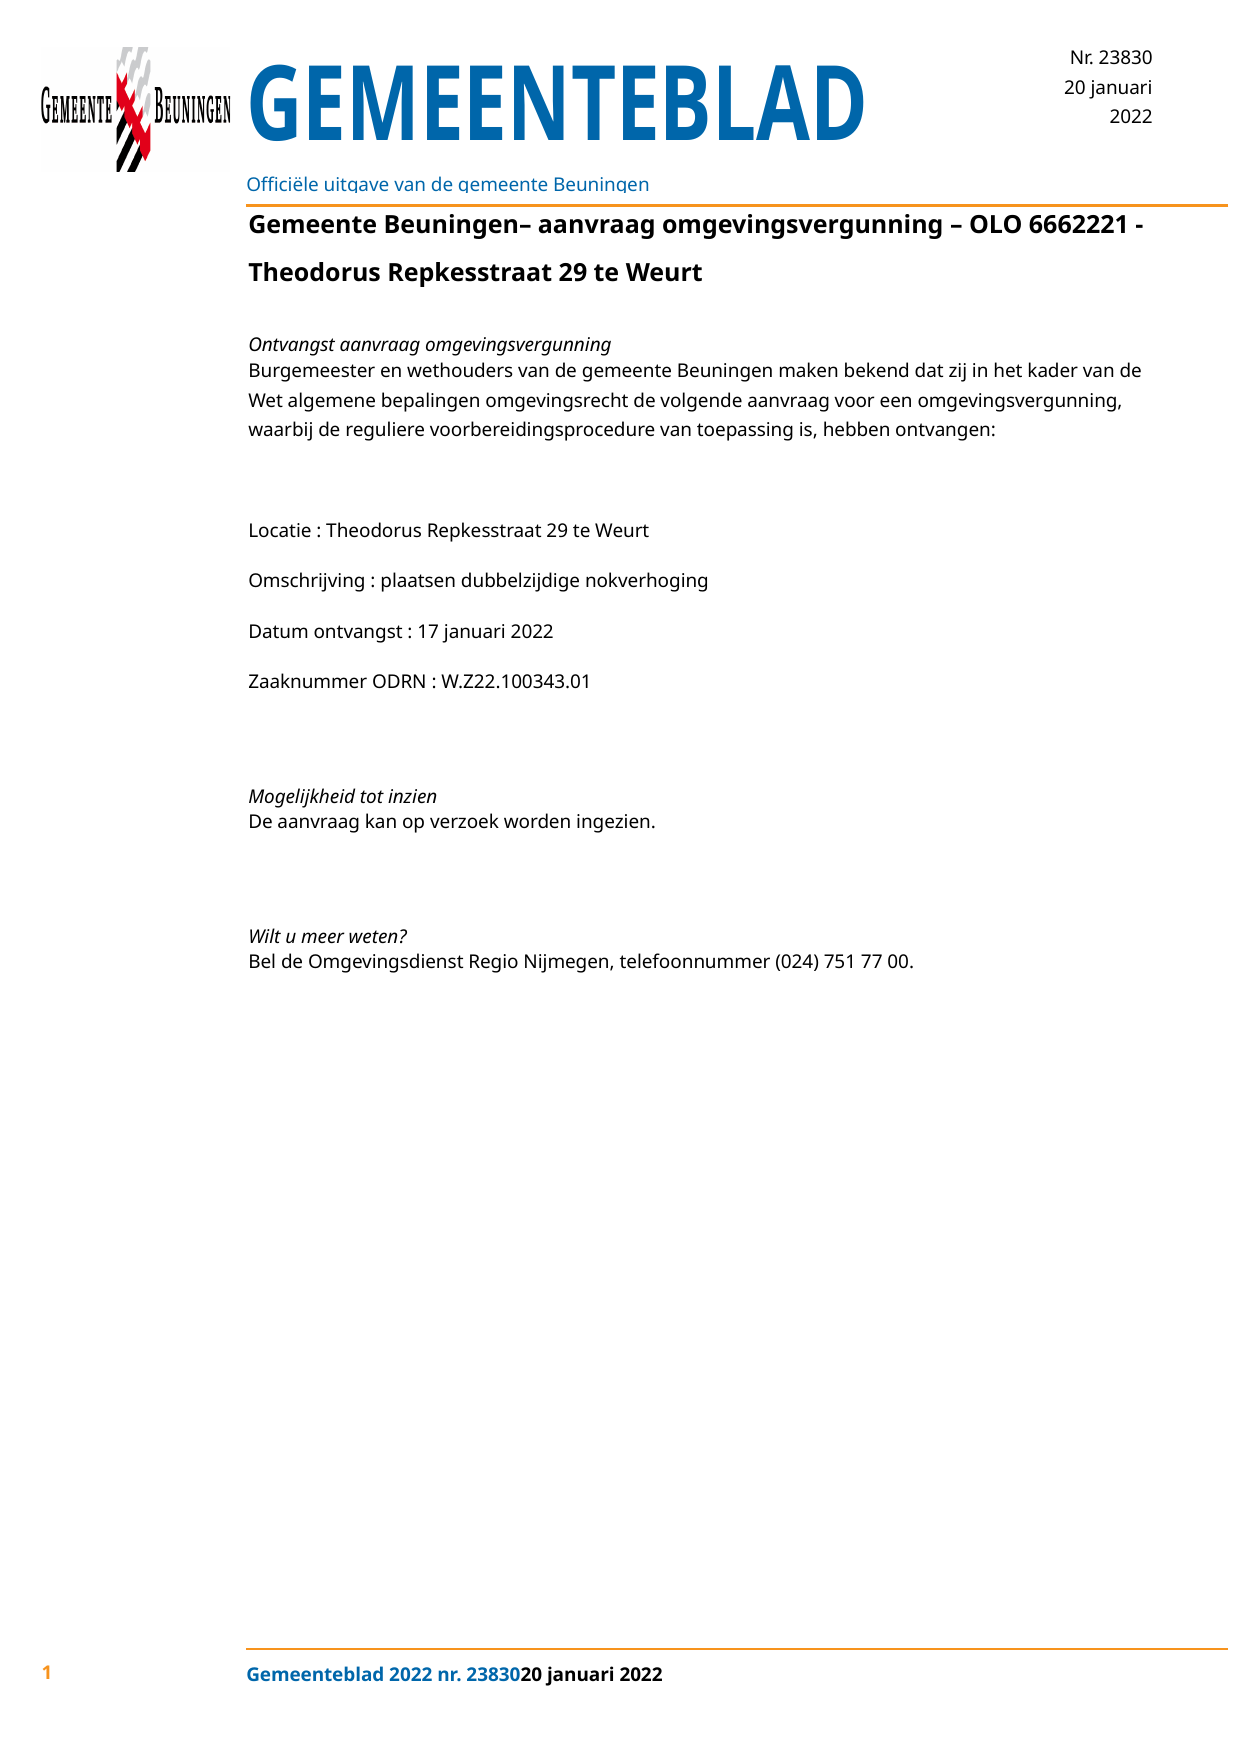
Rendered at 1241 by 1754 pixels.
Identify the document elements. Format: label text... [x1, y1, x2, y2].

text Bel de Omgevingsdienst Regio Nijmegen, telefoonnummer (024) 751 77 00. [248, 949, 1152, 974]
text Locatie : Theodorus Repkesstraat 29 te Weurt [248, 517, 1152, 543]
picture [41, 47, 231, 172]
text Gemeente Beuningen– aanvraag omgevingsvergunning – OLO 6662221 - Theodorus Repkesstraat 29 te Weurt [248, 207, 1152, 288]
text Omschrijving : plaatsen dubbelzijdige nokverhoging [248, 568, 1152, 593]
text Mogelijkheid tot inzien [248, 783, 1152, 808]
text Ontvangst aanvraag omgevingsvergunning [248, 331, 1152, 357]
text Burgemeester en wethouders van de gemeente Beuningen maken bekend dat zij in het kader van de Wet algemene bepalingen omgevingsrecht de volgende aanvraag voor een omgevingsvergunning, waarbij de reguliere voorbereidingsprocedure van toepassing is, hebben ontvangen: [248, 357, 1152, 442]
text Wilt u meer weten? [248, 923, 1152, 949]
text De aanvraag kan op verzoek worden ingezien. [248, 808, 1152, 834]
text Datum ontvangst : 17 januari 2022 [248, 618, 1152, 644]
text Zaaknummer ODRN : W.Z22.100343.01 [248, 668, 1152, 694]
